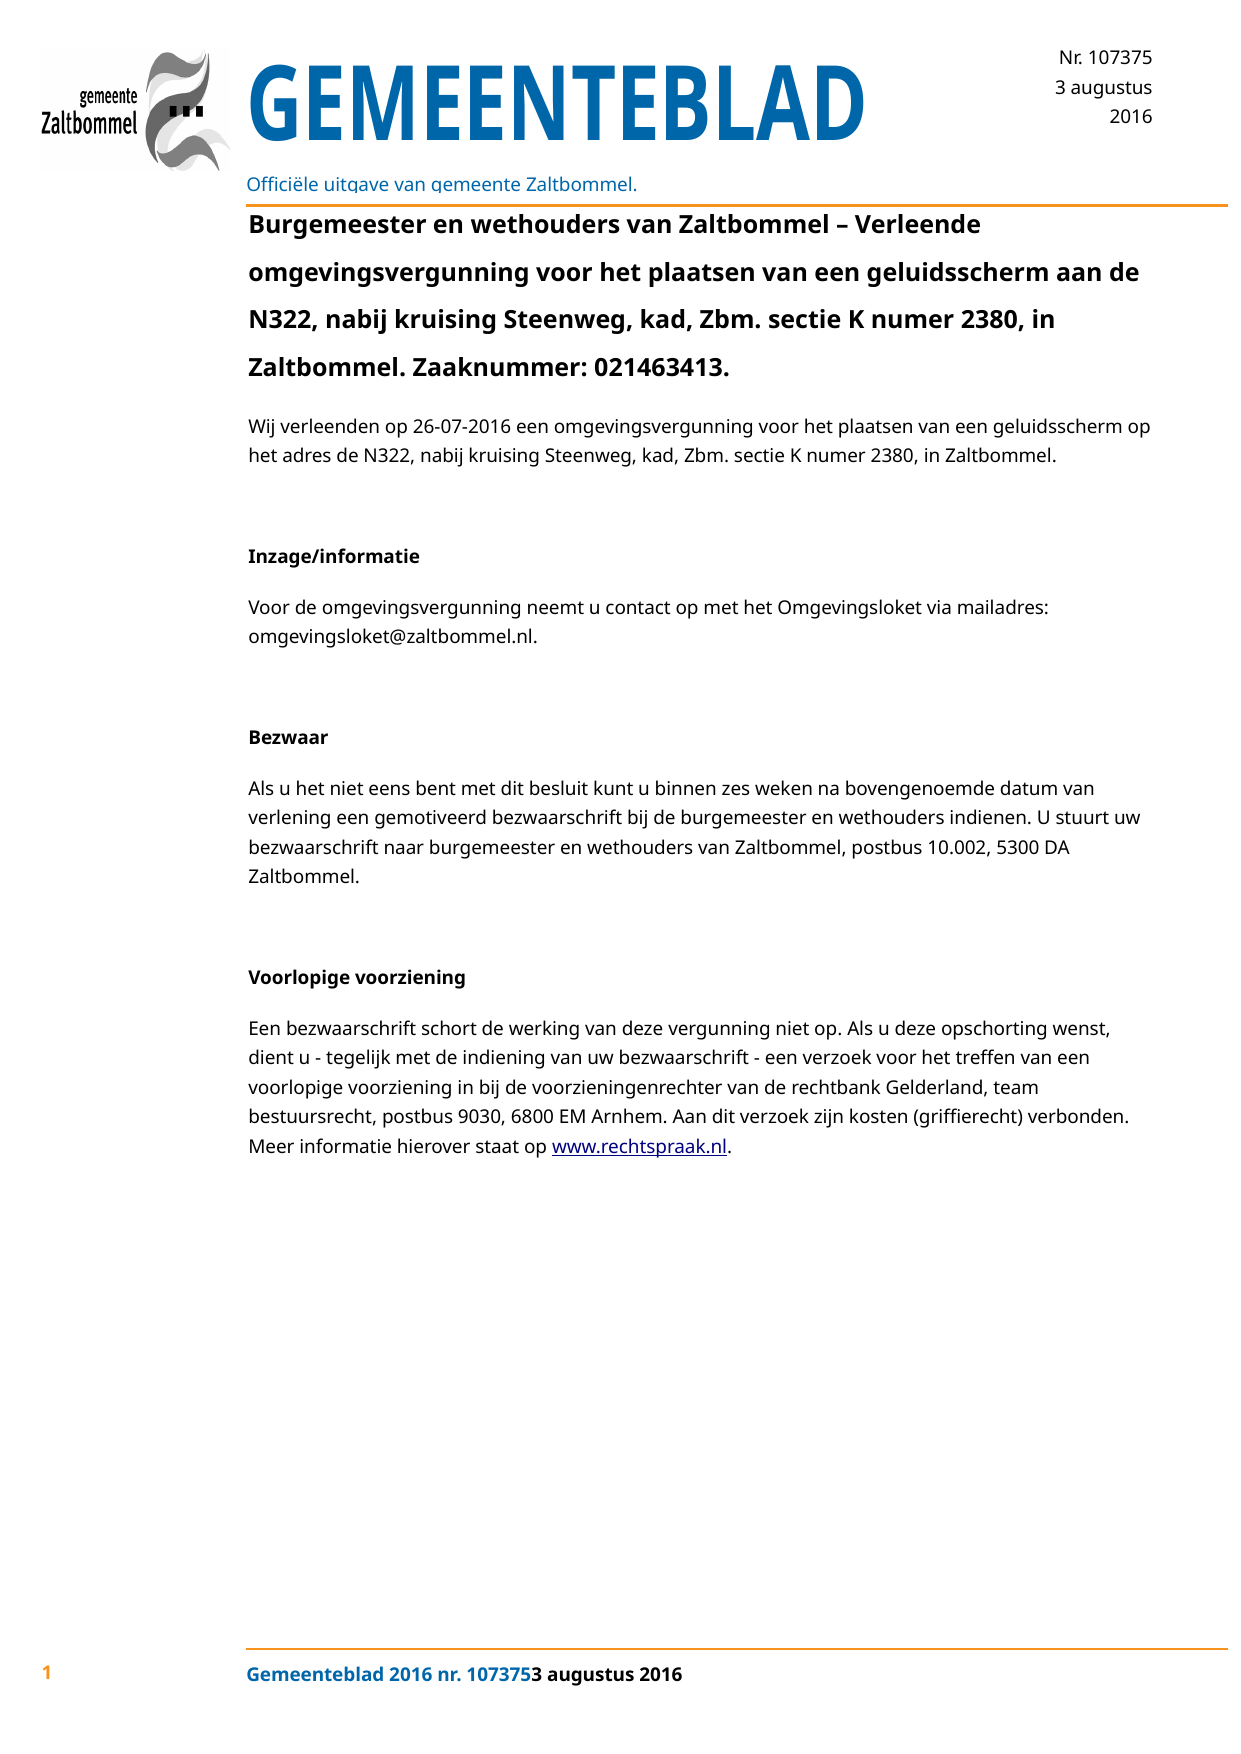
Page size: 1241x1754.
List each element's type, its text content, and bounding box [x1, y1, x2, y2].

text Voor de omgevingsvergunning neemt u contact op met het Omgevingsloket via mailadres: omgevingsloket@zaltbommel.nl. [248, 594, 1152, 649]
text Als u het niet eens bent met dit besluit kunt u binnen zes weken na bovengenoemde datum van verlening een gemotiveerd bezwaarschrift bij de burgemeester en wethouders indienen. U stuurt uw bezwaarschrift naar burgemeester en wethouders van Zaltbommel, postbus 10.002, 5300 DA Zaltbommel. [248, 775, 1152, 889]
text Burgemeester en wethouders van Zaltbommel – Verleende omgevingsvergunning voor het plaatsen van een geluidsscherm aan de N322, nabij kruising Steenweg, kad, Zbm. sectie K numer 2380, in Zaltbommel. Zaaknummer: 021463413. [248, 207, 1152, 384]
text Bezwaar [248, 724, 1152, 750]
picture [41, 47, 231, 172]
text Een bezwaarschrift schort de werking van deze vergunning niet op. Als u deze opschorting wenst, dient u - tegelijk met de indiening van uw bezwaarschrift - een verzoek voor het treffen van een voorlopige voorziening in bij de voorzieningenrechter van de rechtbank Gelderland, team bestuursrecht, postbus 9030, 6800 EM Arnhem. Aan dit verzoek zijn kosten (griffierecht) verbonden. Meer informatie hierover staat op www.rechtspraak.nl. [248, 1015, 1152, 1159]
text Inzage/informatie [248, 543, 1152, 569]
text Wij verleenden op 26-07-2016 een omgevingsvergunning voor het plaatsen van een geluidsscherm op het adres de N322, nabij kruising Steenweg, kad, Zbm. sectie K numer 2380, in Zaltbommel. [248, 413, 1152, 468]
text Voorlopige voorziening [248, 964, 1152, 990]
